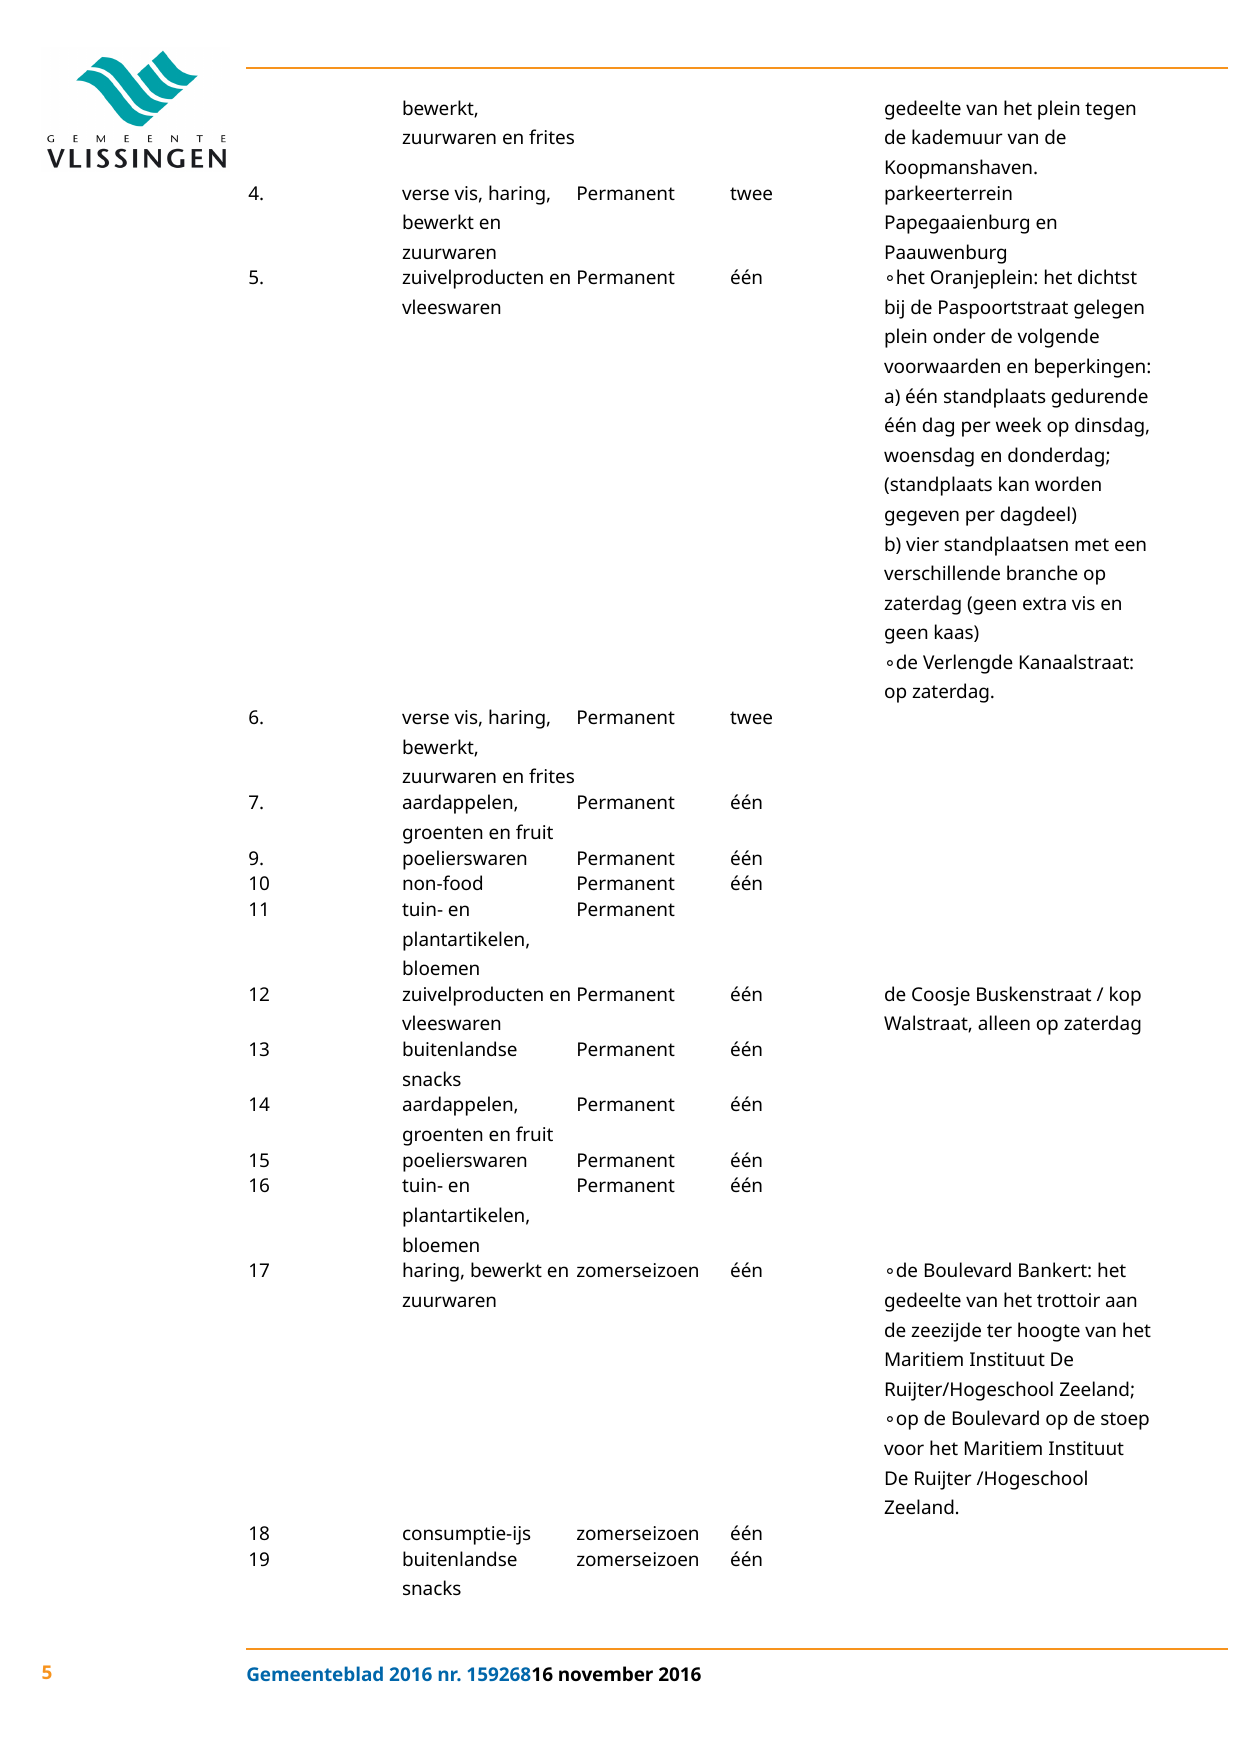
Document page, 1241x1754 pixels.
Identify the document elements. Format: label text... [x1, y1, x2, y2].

table_cell één [730, 1036, 884, 1092]
table_cell één [730, 789, 884, 845]
table_cell aardappelen, groenten en fruit [402, 1092, 576, 1147]
table_cell twee [730, 705, 884, 789]
table_cell Permanent [576, 789, 730, 845]
table_cell [884, 1092, 1152, 1147]
table_cell 18 [248, 1520, 402, 1546]
table_cell één [730, 1092, 884, 1147]
table_cell 9. [248, 845, 402, 870]
table_cell één [730, 1147, 884, 1173]
table_cell [884, 896, 1152, 981]
table_cell zomerseizoen [576, 1258, 730, 1520]
table_cell non-food [402, 870, 576, 896]
table_cell buitenlandse snacks [402, 1546, 576, 1601]
table_cell 6. [248, 705, 402, 789]
table_cell [884, 789, 1152, 845]
table_cell 12 [248, 981, 402, 1036]
table_cell twee [730, 180, 884, 264]
table_cell poelierswaren [402, 845, 576, 870]
table_cell één [730, 1173, 884, 1258]
table_cell 5. [248, 265, 402, 704]
table_cell Permanent [576, 705, 730, 789]
table_cell 17 [248, 1258, 402, 1520]
table_cell [884, 1546, 1152, 1601]
table_cell Permanent [576, 1147, 730, 1173]
table_cell [730, 896, 884, 981]
table_cell [730, 95, 884, 180]
table_cell één [730, 870, 884, 896]
table_cell Permanent [576, 180, 730, 264]
table_cell ∘de Boulevard Bankert: het gedeelte van het trottoir aan de zeezijde ter hoogte van het Maritiem Instituut De Ruijter/Hogeschool Zeeland; ∘op de Boulevard op de stoep voor het Maritiem Instituut De Ruijter /Hogeschool Zeeland. [884, 1258, 1152, 1520]
table_cell [884, 1173, 1152, 1258]
table_cell 14 [248, 1092, 402, 1147]
table_cell consumptie-ijs [402, 1520, 576, 1546]
table_cell Permanent [576, 265, 730, 704]
table_cell zuivelproducten en vleeswaren [402, 981, 576, 1036]
table_cell 4. [248, 180, 402, 264]
table_cell aardappelen, groenten en fruit [402, 789, 576, 845]
table_cell zuivelproducten en vleeswaren [402, 265, 576, 704]
table_cell 7. [248, 789, 402, 845]
table_cell zomerseizoen [576, 1520, 730, 1546]
table_cell zomerseizoen [576, 1546, 730, 1601]
table_cell 11 [248, 896, 402, 981]
table_cell één [730, 1258, 884, 1520]
table_cell haring, bewerkt en zuurwaren [402, 1258, 576, 1520]
table_cell Permanent [576, 845, 730, 870]
table_cell één [730, 265, 884, 704]
table_cell [884, 1520, 1152, 1546]
table_cell de Coosje Buskenstraat / kop Walstraat, alleen op zaterdag [884, 981, 1152, 1036]
table_cell 16 [248, 1173, 402, 1258]
table_cell Permanent [576, 1092, 730, 1147]
table_cell Permanent [576, 981, 730, 1036]
table_cell één [730, 845, 884, 870]
table_cell 10 [248, 870, 402, 896]
table_cell tuin- en plantartikelen, bloemen [402, 1173, 576, 1258]
table_cell 15 [248, 1147, 402, 1173]
table_cell [884, 870, 1152, 896]
table_cell één [730, 981, 884, 1036]
table_cell poelierswaren [402, 1147, 576, 1173]
table_cell [884, 1036, 1152, 1092]
picture [41, 47, 231, 172]
table_cell 13 [248, 1036, 402, 1092]
table_cell Permanent [576, 1173, 730, 1258]
table_cell tuin- en plantartikelen, bloemen [402, 896, 576, 981]
table_cell 19 [248, 1546, 402, 1601]
table_cell [884, 705, 1152, 789]
table_cell Permanent [576, 870, 730, 896]
table_cell verse vis, haring, bewerkt en zuurwaren [402, 180, 576, 264]
table_cell [884, 1147, 1152, 1173]
table_cell één [730, 1520, 884, 1546]
table_cell Permanent [576, 896, 730, 981]
table_cell één [730, 1546, 884, 1601]
table_cell bewerkt, zuurwaren en frites [402, 95, 576, 180]
table_cell [576, 95, 730, 180]
table_cell gedeelte van het plein tegen de kademuur van de Koopmanshaven. [884, 95, 1152, 180]
table_cell [884, 845, 1152, 870]
table_cell [248, 95, 402, 180]
table_cell buitenlandse snacks [402, 1036, 576, 1092]
table_cell verse vis, haring, bewerkt, zuurwaren en frites [402, 705, 576, 789]
table_cell ∘het Oranjeplein: het dichtst bij de Paspoortstraat gelegen plein onder de volgende voorwaarden en beperkingen: a) één standplaats gedurende één dag per week op dinsdag, woensdag en donderdag; (standplaats kan worden gegeven per dagdeel) b) vier standplaatsen met een verschillende branche op zaterdag (geen extra vis en geen kaas) ∘de Verlengde Kanaalstraat: op zaterdag. [884, 265, 1152, 704]
table_cell Permanent [576, 1036, 730, 1092]
table_cell parkeerterrein Papegaaienburg en Paauwenburg [884, 180, 1152, 264]
